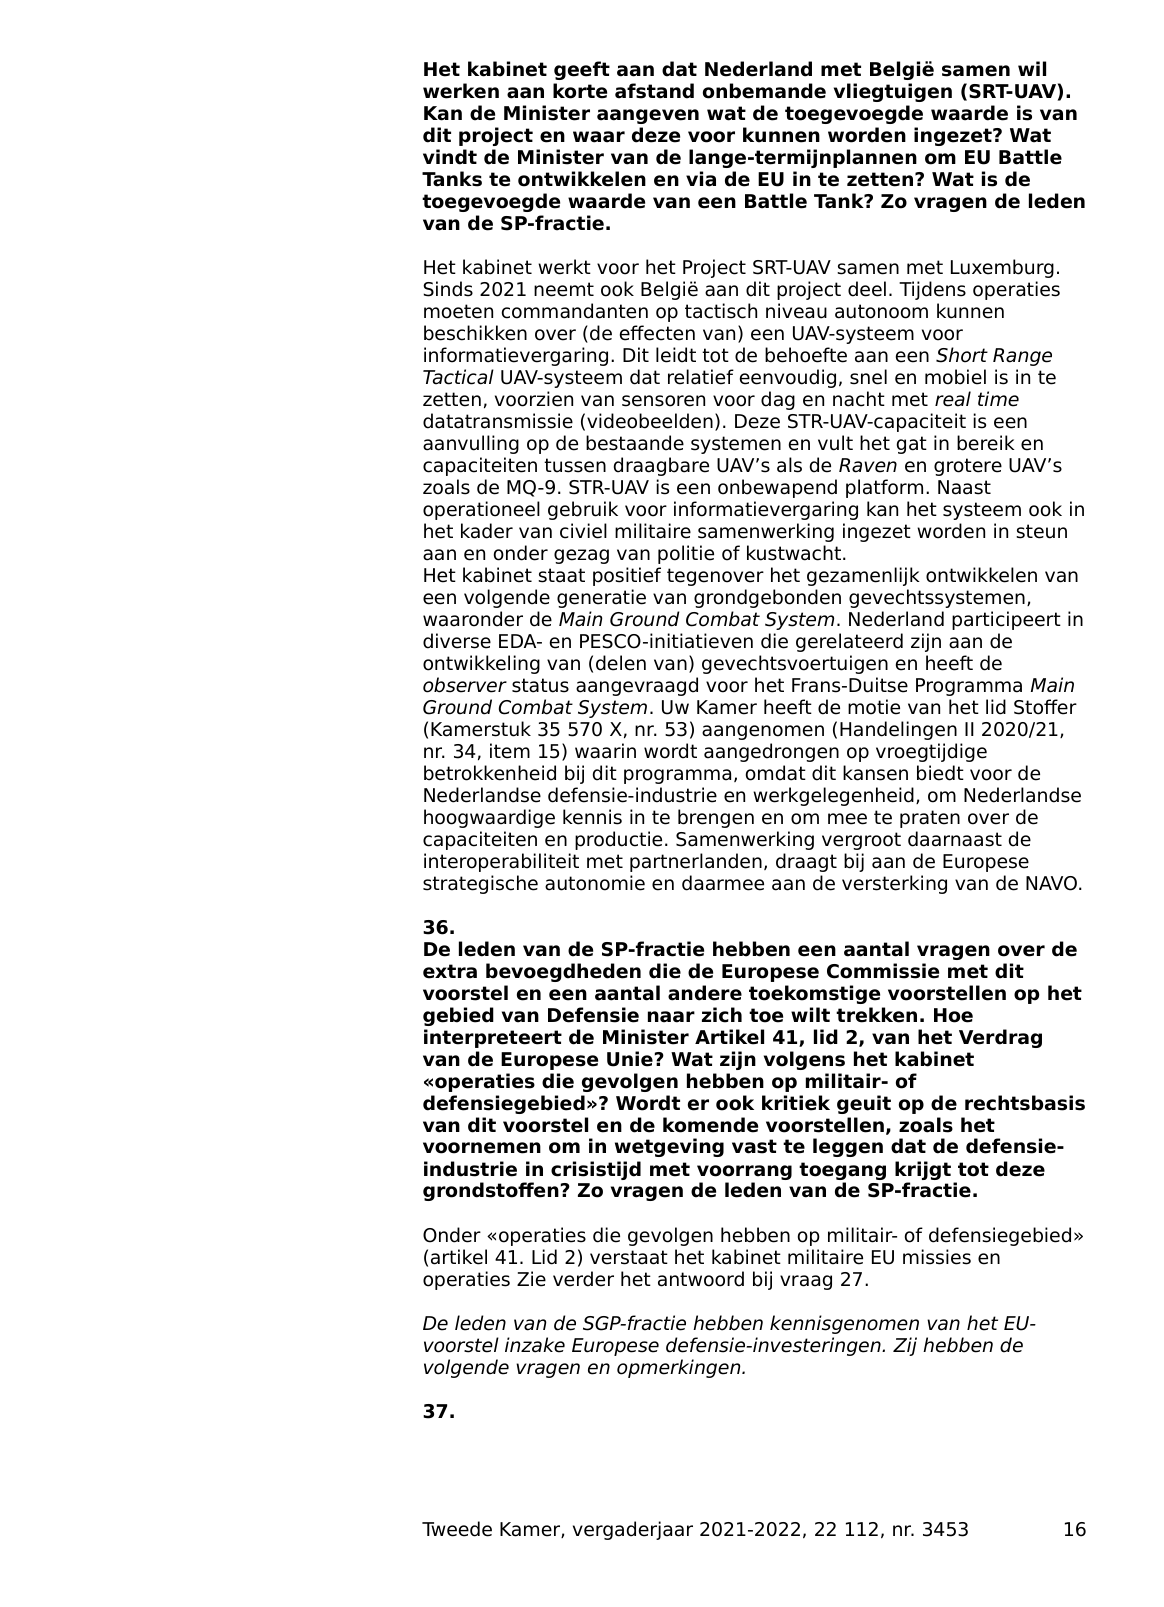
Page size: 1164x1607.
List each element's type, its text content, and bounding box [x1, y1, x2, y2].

text 37. [422, 1401, 1087, 1423]
text 36. [422, 917, 1087, 939]
text Het kabinet geeft aan dat Nederland met België samen wil werken aan korte afstand onbemande vliegtuigen (SRT-UAV). Kan de Minister aangeven wat de toegevoegde waarde is van dit project en waar deze voor kunnen worden ingezet? Wat vindt de Minister van de lange-termijnplannen om EU Battle Tanks te ontwikkelen en via de EU in te zetten? Wat is de toegevoegde waarde van een Battle Tank? Zo vragen de leden van de SP-fractie. [422, 59, 1087, 235]
text Het kabinet werkt voor het Project SRT-UAV samen met Luxemburg. Sinds 2021 neemt ook België aan dit project deel. Tijdens operaties moeten commandanten op tactisch niveau autonoom kunnen beschikken over (de effecten van) een UAV-systeem voor informatievergaring. Dit leidt tot de behoefte aan een Short Range Tactical UAV-systeem dat relatief eenvoudig, snel en mobiel is in te zetten, voorzien van sensoren voor dag en nacht met real time datatransmissie (videobeelden). Deze STR-UAV-capaciteit is een aanvulling op de bestaande systemen en vult het gat in bereik en capaciteiten tussen draagbare UAV’s als de Raven en grotere UAV’s zoals de MQ-9. STR-UAV is een onbewapend platform. Naast operationeel gebruik voor informatievergaring kan het systeem ook in het kader van civiel militaire samenwerking ingezet worden in steun aan en onder gezag van politie of kustwacht. [422, 257, 1087, 565]
text Het kabinet staat positief tegenover het gezamenlijk ontwikkelen van een volgende generatie van grondgebonden gevechtssystemen, waaronder de Main Ground Combat System. Nederland participeert in diverse EDA- en PESCO-initiatieven die gerelateerd zijn aan de ontwikkeling van (delen van) gevechtsvoertuigen en heeft de observer status aangevraagd voor het Frans-Duitse Programma Main Ground Combat System. Uw Kamer heeft de motie van het lid Stoffer (Kamerstuk 35 570 X, nr. 53) aangenomen (Handelingen II 2020/21, nr. 34, item 15) waarin wordt aangedrongen op vroegtijdige betrokkenheid bij dit programma, omdat dit kansen biedt voor de Nederlandse defensie-industrie en werkgelegenheid, om Nederlandse hoogwaardige kennis in te brengen en om mee te praten over de capaciteiten en productie. Samenwerking vergroot daarnaast de interoperabiliteit met partnerlanden, draagt bij aan de Europese strategische autonomie en daarmee aan de versterking van de NAVO. [422, 565, 1087, 894]
text De leden van de SP-fractie hebben een aantal vragen over de extra bevoegdheden die de Europese Commissie met dit voorstel en een aantal andere toekomstige voorstellen op het gebied van Defensie naar zich toe wilt trekken. Hoe interpreteert de Minister Artikel 41, lid 2, van het Verdrag van de Europese Unie? Wat zijn volgens het kabinet «operaties die gevolgen hebben op militair- of defensiegebied»? Wordt er ook kritiek geuit op de rechtsbasis van dit voorstel en de komende voorstellen, zoals het voornemen om in wetgeving vast te leggen dat de defensie-industrie in crisistijd met voorrang toegang krijgt tot deze grondstoffen? Zo vragen de leden van de SP-fractie. [422, 939, 1087, 1202]
text De leden van de SGP-fractie hebben kennisgenomen van het EU-voorstel inzake Europese defensie-investeringen. Zij hebben de volgende vragen en opmerkingen. [422, 1313, 1087, 1379]
text Onder «operaties die gevolgen hebben op militair- of defensiegebied» (artikel 41. Lid 2) verstaat het kabinet militaire EU missies en operaties Zie verder het antwoord bij vraag 27. [422, 1224, 1087, 1291]
